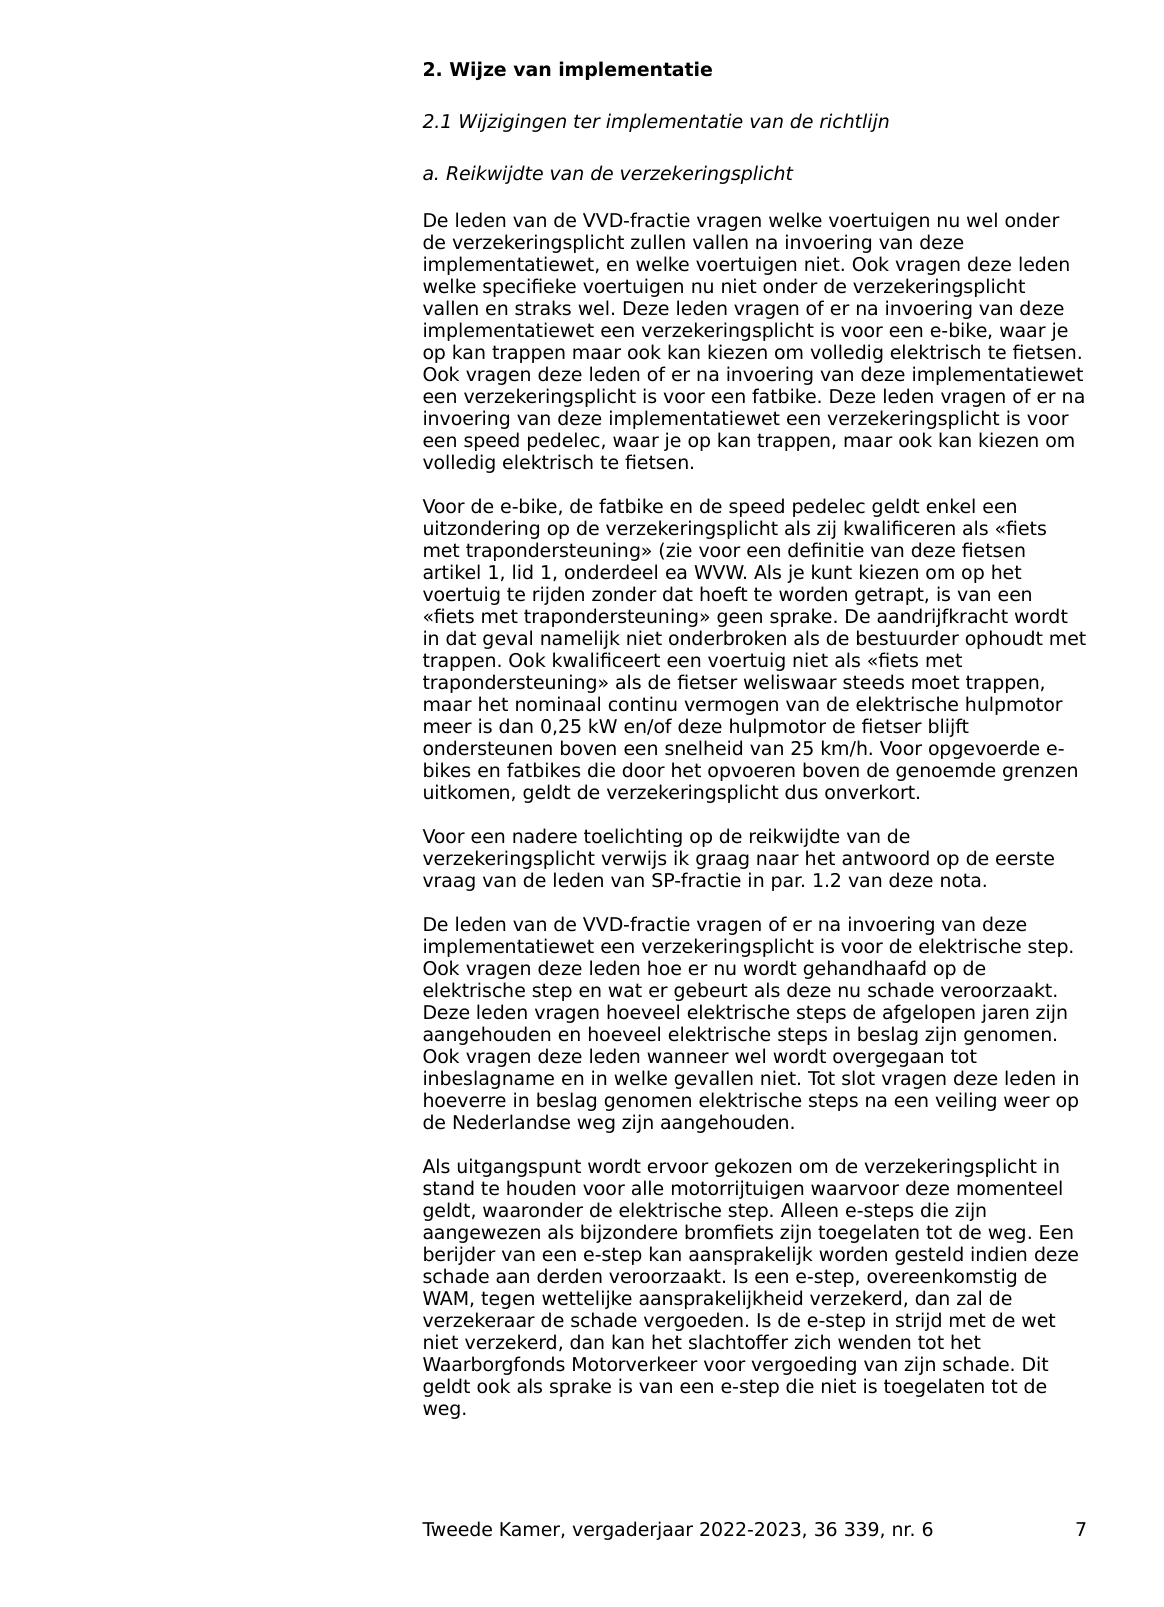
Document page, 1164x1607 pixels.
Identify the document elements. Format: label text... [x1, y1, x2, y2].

text Voor de e-bike, de fatbike en de speed pedelec geldt enkel een uitzondering op de verzekeringsplicht als zij kwalificeren als «fiets met trapondersteuning» (zie voor een definitie van deze fietsen artikel 1, lid 1, onderdeel ea WVW. Als je kunt kiezen om op het voertuig te rijden zonder dat hoeft te worden getrapt, is van een «fiets met trapondersteuning» geen sprake. De aandrijfkracht wordt in dat geval namelijk niet onderbroken als de bestuurder ophoudt met trappen. Ook kwalificeert een voertuig niet als «fiets met trapondersteuning» als de fietser weliswaar steeds moet trappen, maar het nominaal continu vermogen van de elektrische hulpmotor meer is dan 0,25 kW en/of deze hulpmotor de fietser blijft ondersteunen boven een snelheid van 25 km/h. Voor opgevoerde e-bikes en fatbikes die door het opvoeren boven de genoemde grenzen uitkomen, geldt de verzekeringsplicht dus onverkort. [422, 496, 1087, 804]
text De leden van de VVD-fractie vragen welke voertuigen nu wel onder de verzekeringsplicht zullen vallen na invoering van deze implementatiewet, en welke voertuigen niet. Ook vragen deze leden welke specifieke voertuigen nu niet onder de verzekeringsplicht vallen en straks wel. Deze leden vragen of er na invoering van deze implementatiewet een verzekeringsplicht is voor een e-bike, waar je op kan trappen maar ook kan kiezen om volledig elektrisch te fietsen. Ook vragen deze leden of er na invoering van deze implementatiewet een verzekeringsplicht is voor een fatbike. Deze leden vragen of er na invoering van deze implementatiewet een verzekeringsplicht is voor een speed pedelec, waar je op kan trappen, maar ook kan kiezen om volledig elektrisch te fietsen. [422, 210, 1087, 474]
text Voor een nadere toelichting op de reikwijdte van de verzekeringsplicht verwijs ik graag naar het antwoord op de eerste vraag van de leden van SP-fractie in par. 1.2 van deze nota. [422, 826, 1087, 892]
text De leden van de VVD-fractie vragen of er na invoering van deze implementatiewet een verzekeringsplicht is voor de elektrische step. Ook vragen deze leden hoe er nu wordt gehandhaafd op de elektrische step en wat er gebeurt als deze nu schade veroorzaakt. Deze leden vragen hoeveel elektrische steps de afgelopen jaren zijn aangehouden en hoeveel elektrische steps in beslag zijn genomen. Ook vragen deze leden wanneer wel wordt overgegaan tot inbeslagname en in welke gevallen niet. Tot slot vragen deze leden in hoeverre in beslag genomen elektrische steps na een veiling weer op de Nederlandse weg zijn aangehouden. [422, 914, 1087, 1134]
subtitle 2.1 Wijzigingen ter implementatie van de richtlijn [422, 111, 1087, 133]
subtitle a. Reikwijdte van de verzekeringsplicht [422, 163, 1087, 185]
subtitle 2. Wijze van implementatie [422, 59, 1087, 81]
text Als uitgangspunt wordt ervoor gekozen om de verzekeringsplicht in stand te houden voor alle motorrijtuigen waarvoor deze momenteel geldt, waaronder de elektrische step. Alleen e-steps die zijn aangewezen als bijzondere bromfiets zijn toegelaten tot de weg. Een berijder van een e-step kan aansprakelijk worden gesteld indien deze schade aan derden veroorzaakt. Is een e-step, overeenkomstig de WAM, tegen wettelijke aansprakelijkheid verzekerd, dan zal de verzekeraar de schade vergoeden. Is de e-step in strijd met de wet niet verzekerd, dan kan het slachtoffer zich wenden tot het Waarborgfonds Motorverkeer voor vergoeding van zijn schade. Dit geldt ook als sprake is van een e-step die niet is toegelaten tot de weg. [422, 1156, 1087, 1420]
